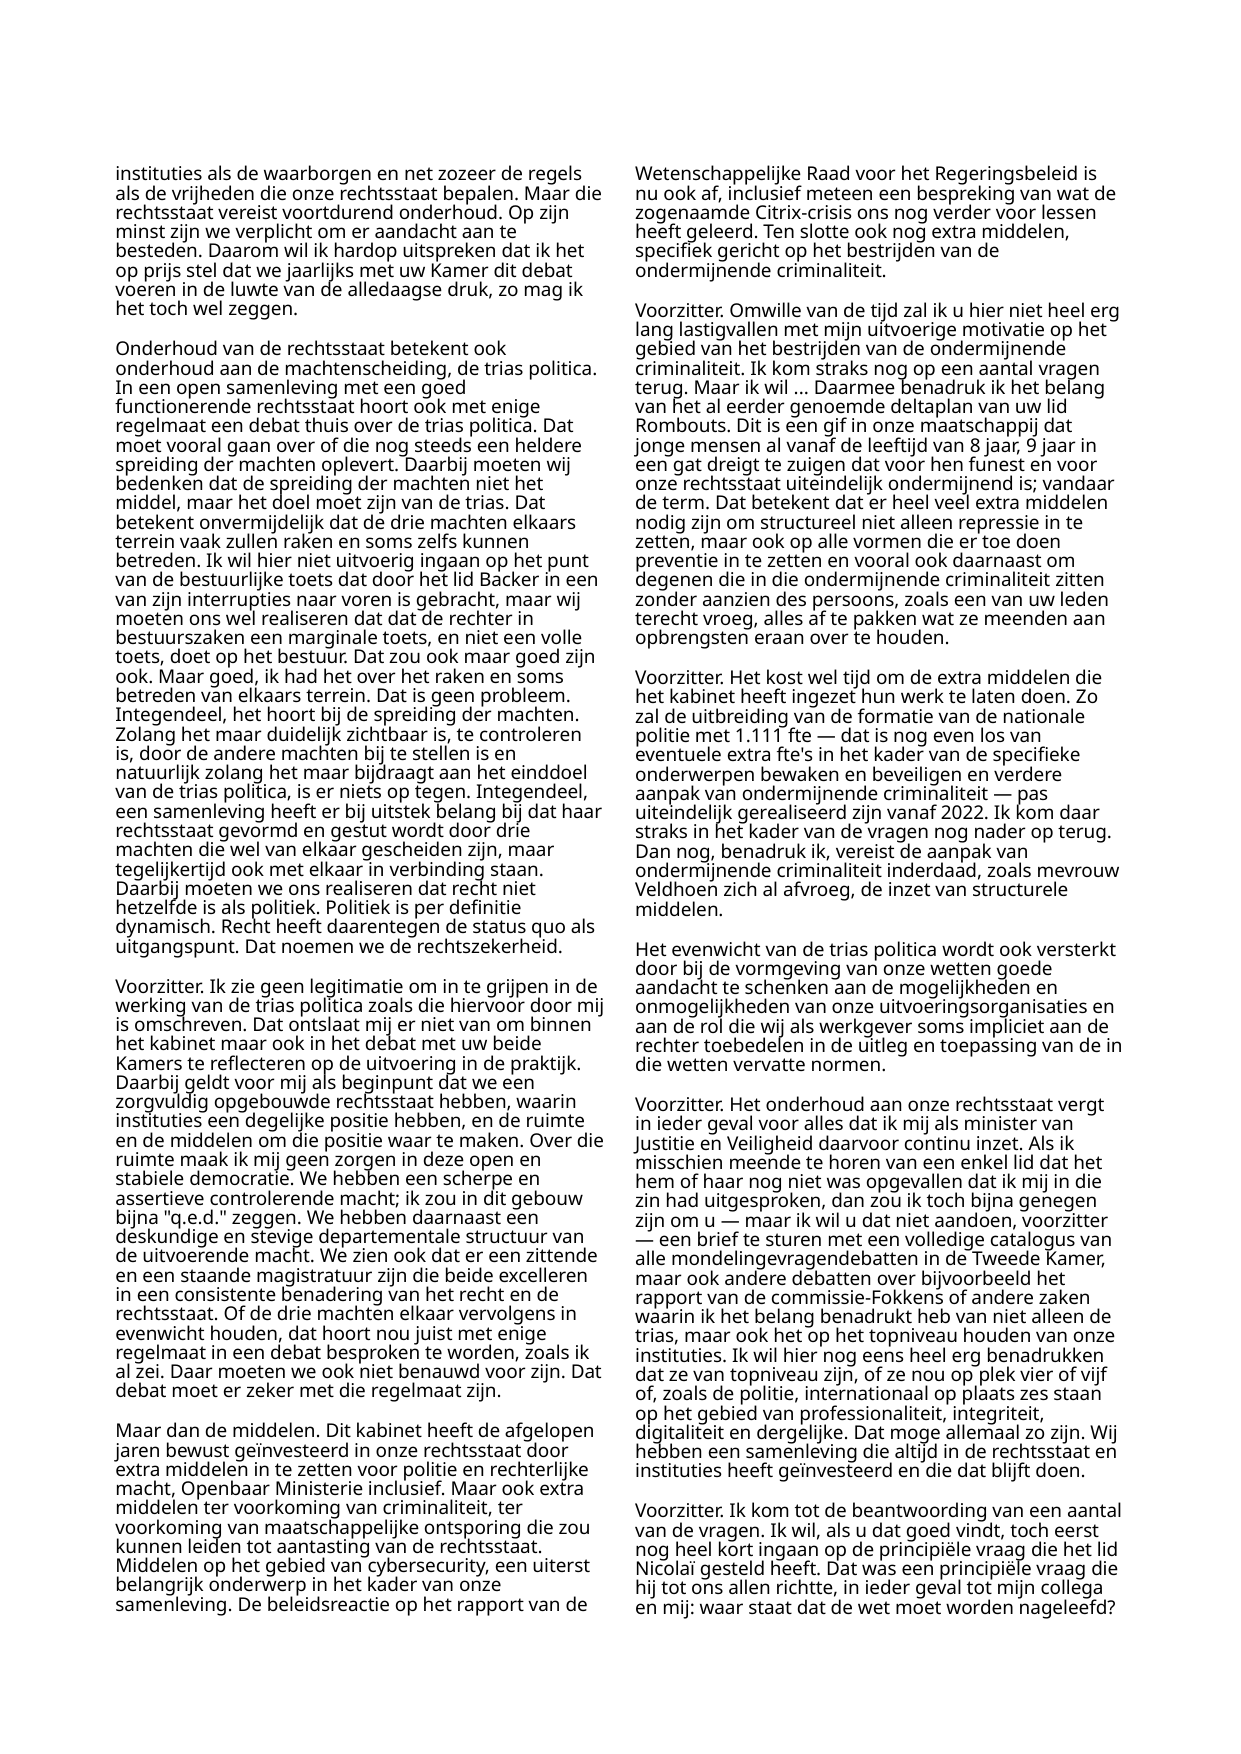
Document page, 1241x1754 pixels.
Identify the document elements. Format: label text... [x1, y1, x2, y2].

text Onderhoud van de rechtsstaat betekent ook onderhoud aan de machtenscheiding, de trias politica. In een open samenleving met een goed functionerende rechtsstaat hoort ook met enige regelmaat een debat thuis over de trias politica. Dat moet vooral gaan over of die nog steeds een heldere spreiding der machten oplevert. Daarbij moeten wij bedenken dat de spreiding der machten niet het middel, maar het doel moet zijn van de trias. Dat betekent onvermijdelijk dat de drie machten elkaars terrein vaak zullen raken en soms zelfs kunnen betreden. Ik wil hier niet uitvoerig ingaan op het punt van de bestuurlijke toets dat door het lid Backer in een van zijn interrupties naar voren is gebracht, maar wij moeten ons wel realiseren dat dat de rechter in bestuurszaken een marginale toets, en niet een volle toets, doet op het bestuur. Dat zou ook maar goed zijn ook. Maar goed, ik had het over het raken en soms betreden van elkaars terrein. Dat is geen probleem. Integendeel, het hoort bij de spreiding der machten. Zolang het maar duidelijk zichtbaar is, te controleren is, door de andere machten bij te stellen is en natuurlijk zolang het maar bijdraagt aan het einddoel van de trias politica, is er niets op tegen. Integendeel, een samenleving heeft er bij uitstek belang bij dat haar rechtsstaat gevormd en gestut wordt door drie machten die wel van elkaar gescheiden zijn, maar tegelijkertijd ook met elkaar in verbinding staan. Daarbij moeten we ons realiseren dat recht niet hetzelfde is als politiek. Politiek is per definitie dynamisch. Recht heeft daarentegen de status quo als uitgangspunt. Dat noemen we de rechtszekerheid. [115, 340, 605, 957]
text Voorzitter. Het onderhoud aan onze rechtsstaat vergt in ieder geval voor alles dat ik mij als minister van Justitie en Veiligheid daarvoor continu inzet. Als ik misschien meende te horen van een enkel lid dat het hem of haar nog niet was opgevallen dat ik mij in die zin had uitgesproken, dan zou ik toch bijna genegen zijn om u — maar ik wil u dat niet aandoen, voorzitter — een brief te sturen met een volledige catalogus van alle mondelingevragendebatten in de Tweede Kamer, maar ook andere debatten over bijvoorbeeld het rapport van de commissie-Fokkens of andere zaken waarin ik het belang benadrukt heb van niet alleen de trias, maar ook het op het topniveau houden van onze instituties. Ik wil hier nog eens heel erg benadrukken dat ze van topniveau zijn, of ze nou op plek vier of vijf of, zoals de politie, internationaal op plaats zes staan op het gebied van professionaliteit, integriteit, digitaliteit en dergelijke. Dat moge allemaal zo zijn. Wij hebben een samenleving die altijd in de rechtsstaat en instituties heeft geïnvesteerd en die dat blijft doen. [635, 1096, 1125, 1482]
text Voorzitter. Omwille van de tijd zal ik u hier niet heel erg lang lastigvallen met mijn uitvoerige motivatie op het gebied van het bestrijden van de ondermijnende criminaliteit. Ik kom straks nog op een aantal vragen terug. Maar ik wil ... Daarmee benadruk ik het belang van het al eerder genoemde deltaplan van uw lid Rombouts. Dit is een gif in onze maatschappij dat jonge mensen al vanaf de leeftijd van 8 jaar, 9 jaar in een gat dreigt te zuigen dat voor hen funest en voor onze rechtsstaat uiteindelijk ondermijnend is; vandaar de term. Dat betekent dat er heel veel extra middelen nodig zijn om structureel niet alleen repressie in te zetten, maar ook op alle vormen die er toe doen preventie in te zetten en vooral ook daarnaast om degenen die in die ondermijnende criminaliteit zitten zonder aanzien des persoons, zoals een van uw leden terecht vroeg, alles af te pakken wat ze meenden aan opbrengsten eraan over te houden. [635, 302, 1125, 648]
text Voorzitter. Ik zie geen legitimatie om in te grijpen in de werking van de trias politica zoals die hiervoor door mij is omschreven. Dat ontslaat mij er niet van om binnen het kabinet maar ook in het debat met uw beide Kamers te reflecteren op de uitvoering in de praktijk. Daarbij geldt voor mij als beginpunt dat we een zorgvuldig opgebouwde rechtsstaat hebben, waarin instituties een degelijke positie hebben, en de ruimte en de middelen om die positie waar te maken. Over die ruimte maak ik mij geen zorgen in deze open en stabiele democratie. We hebben een scherpe en assertieve controlerende macht; ik zou in dit gebouw bijna "q.e.d." zeggen. We hebben daarnaast een deskundige en stevige departementale structuur van de uitvoerende macht. We zien ook dat er een zittende en een staande magistratuur zijn die beide excelleren in een consistente benadering van het recht en de rechtsstaat. Of de drie machten elkaar vervolgens in evenwicht houden, dat hoort nou juist met enige regelmaat in een debat besproken te worden, zoals ik al zei. Daar moeten we ook niet benauwd voor zijn. Dat debat moet er zeker met die regelmaat zijn. [115, 978, 605, 1402]
text Het evenwicht van de trias politica wordt ook versterkt door bij de vormgeving van onze wetten goede aandacht te schenken aan de mogelijkheden en onmogelijkheden van onze uitvoeringsorganisaties en aan de rol die wij als werkgever soms impliciet aan de rechter toebedelen in de uitleg en toepassing van de in die wetten vervatte normen. [635, 941, 1125, 1075]
text Wetenschappelijke Raad voor het Regeringsbeleid is nu ook af, inclusief meteen een bespreking van wat de zogenaamde Citrix-crisis ons nog verder voor lessen heeft geleerd. Ten slotte ook nog extra middelen, specifiek gericht op het bestrijden van de ondermijnende criminaliteit. [635, 165, 1125, 281]
text instituties als de waarborgen en net zozeer de regels als de vrijheden die onze rechtsstaat bepalen. Maar die rechtsstaat vereist voortdurend onderhoud. Op zijn minst zijn we verplicht om er aandacht aan te besteden. Daarom wil ik hardop uitspreken dat ik het op prijs stel dat we jaarlijks met uw Kamer dit debat voeren in de luwte van de alledaagse druk, zo mag ik het toch wel zeggen. [115, 165, 605, 319]
text Voorzitter. Ik kom tot de beantwoording van een aantal van de vragen. Ik wil, als u dat goed vindt, toch eerst nog heel kort ingaan op de principiële vraag die het lid Nicolaï gesteld heeft. Dat was een principiële vraag die hij tot ons allen richtte, in ieder geval tot mijn collega en mij: waar staat dat de wet moet worden nageleefd? [635, 1502, 1125, 1618]
text Maar dan de middelen. Dit kabinet heeft de afgelopen jaren bewust geïnvesteerd in onze rechtsstaat door extra middelen in te zetten voor politie en rechterlijke macht, Openbaar Ministerie inclusief. Maar ook extra middelen ter voorkoming van criminaliteit, ter voorkoming van maatschappelijke ontsporing die zou kunnen leiden tot aantasting van de rechtsstaat. Middelen op het gebied van cybersecurity, een uiterst belangrijk onderwerp in het kader van onze samenleving. De beleidsreactie op het rapport van de [115, 1422, 605, 1615]
text Voorzitter. Het kost wel tijd om de extra middelen die het kabinet heeft ingezet hun werk te laten doen. Zo zal de uitbreiding van de formatie van de nationale politie met 1.111 fte — dat is nog even los van eventuele extra fte's in het kader van de specifieke onderwerpen bewaken en beveiligen en verdere aanpak van ondermijnende criminaliteit — pas uiteindelijk gerealiseerd zijn vanaf 2022. Ik kom daar straks in het kader van de vragen nog nader op terug. Dan nog, benadruk ik, vereist de aanpak van ondermijnende criminaliteit inderdaad, zoals mevrouw Veldhoen zich al afvroeg, de inzet van structurele middelen. [635, 669, 1125, 920]
